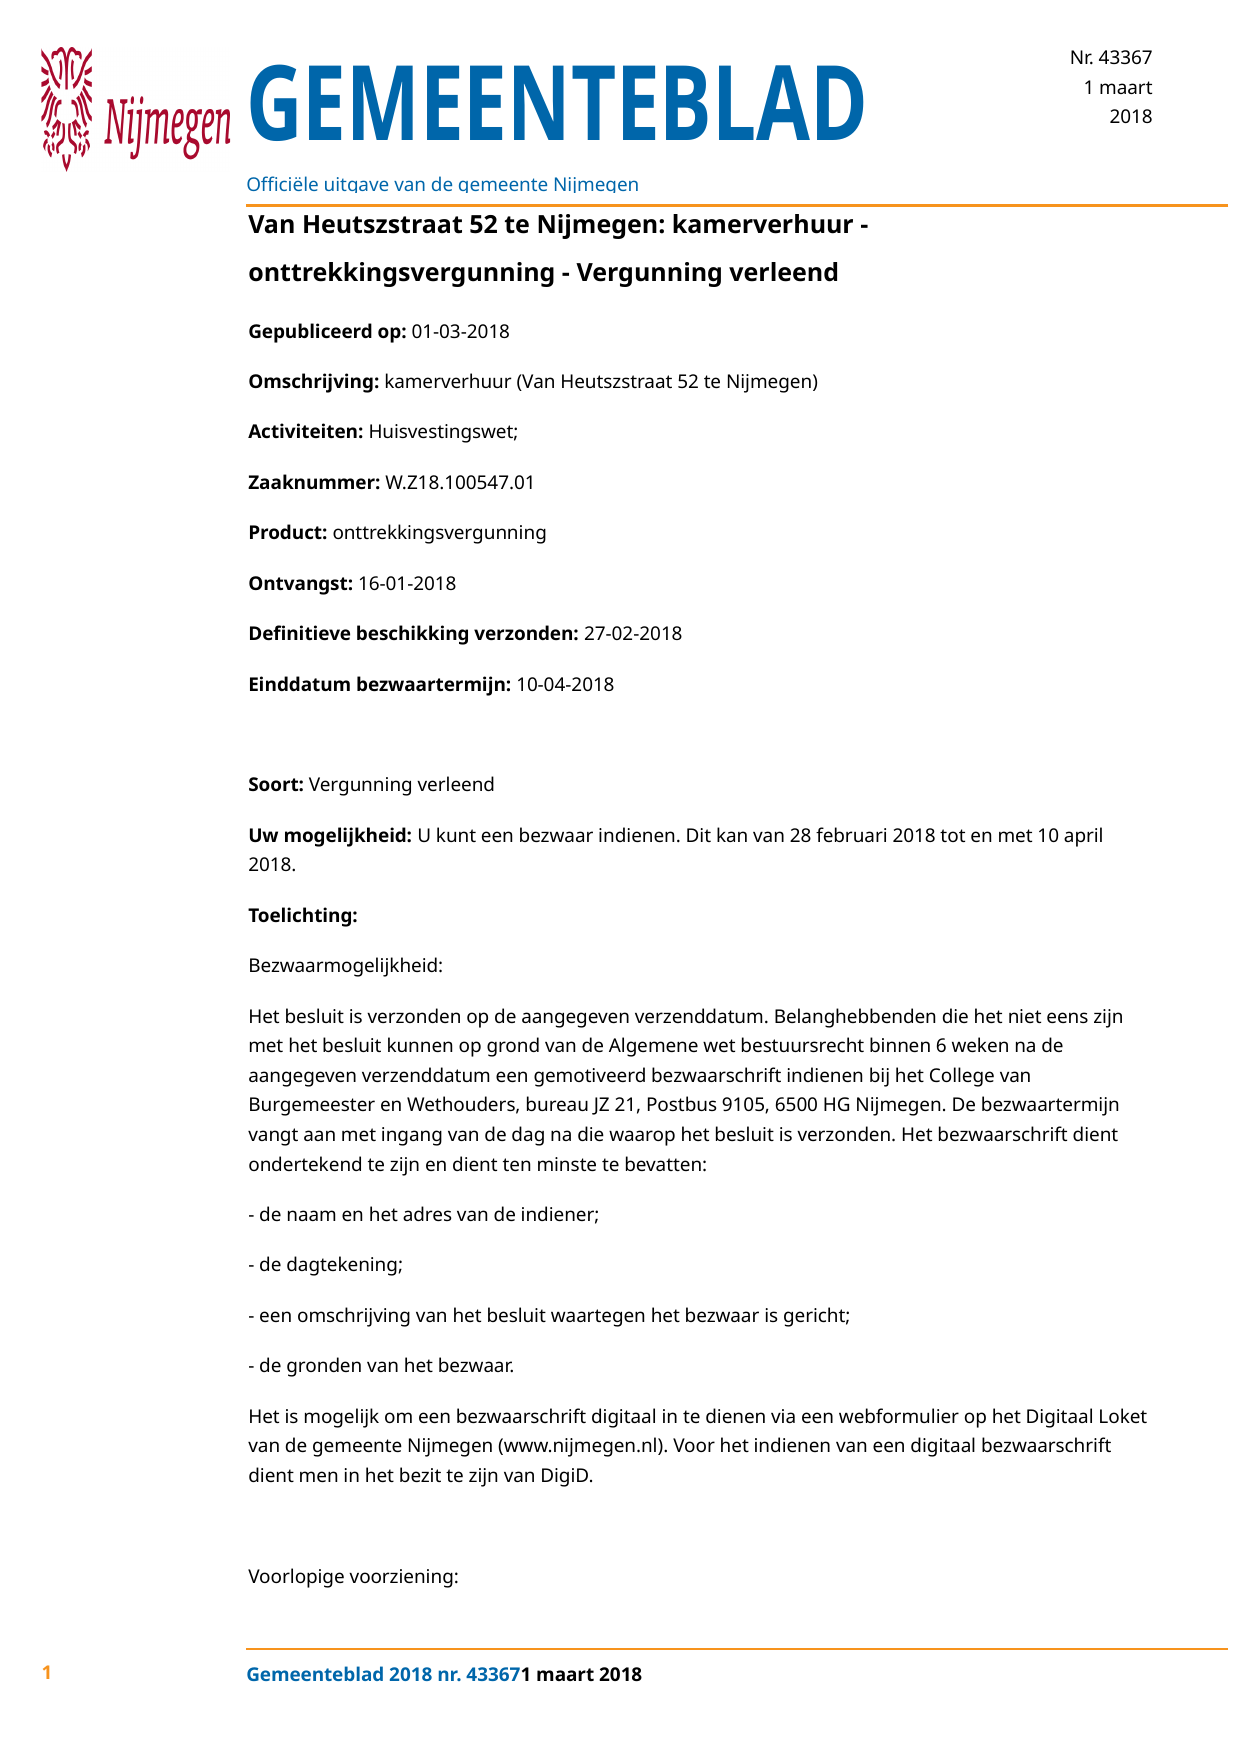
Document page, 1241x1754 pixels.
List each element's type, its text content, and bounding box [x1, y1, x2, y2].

text Einddatum bezwaartermijn: 10-04-2018 [248, 671, 1152, 697]
text Het is mogelijk om een bezwaarschrift digitaal in te dienen via een webformulier op het Digitaal Loket van de gemeente Nijmegen (www.nijmegen.nl). Voor het indienen van een digitaal bezwaarschrift dient men in het bezit te zijn van DigiD. [248, 1403, 1152, 1488]
text Activiteiten: Huisvestingswet; [248, 419, 1152, 444]
text Product: onttrekkingsvergunning [248, 519, 1152, 545]
picture [41, 47, 231, 172]
text Zaaknummer: W.Z18.100547.01 [248, 469, 1152, 495]
text Uw mogelijkheid: U kunt een bezwaar indienen. Dit kan van 28 februari 2018 tot en met 10 april 2018. [248, 822, 1152, 877]
text Van Heutszstraat 52 te Nijmegen: kamerverhuur - onttrekkingsvergunning - Vergunning verleend [248, 207, 1152, 288]
text - een omschrijving van het besluit waartegen het bezwaar is gericht; [248, 1302, 1152, 1328]
text Definitieve beschikking verzonden: 27-02-2018 [248, 620, 1152, 646]
text - de dagtekening; [248, 1252, 1152, 1277]
text Bezwaarmogelijkheid: [248, 952, 1152, 978]
text Voorlopige voorziening: [248, 1563, 1152, 1589]
text Ontvangst: 16-01-2018 [248, 570, 1152, 596]
text Gepubliceerd op: 01-03-2018 [248, 318, 1152, 344]
text Soort: Vergunning verleend [248, 772, 1152, 797]
text Het besluit is verzonden op de aangegeven verzenddatum. Belanghebbenden die het niet eens zijn met het besluit kunnen op grond van de Algemene wet bestuursrecht binnen 6 weken na de aangegeven verzenddatum een gemotiveerd bezwaarschrift indienen bij het College van Burgemeester en Wethouders, bureau JZ 21, Postbus 9105, 6500 HG Nijmegen. De bezwaartermijn vangt aan met ingang van de dag na die waarop het besluit is verzonden. Het bezwaarschrift dient ondertekend te zijn en dient ten minste te bevatten: [248, 1003, 1152, 1177]
text Omschrijving: kamerverhuur (Van Heutszstraat 52 te Nijmegen) [248, 368, 1152, 394]
text - de naam en het adres van de indiener; [248, 1201, 1152, 1227]
text - de gronden van het bezwaar. [248, 1352, 1152, 1378]
text Toelichting: [248, 902, 1152, 928]
